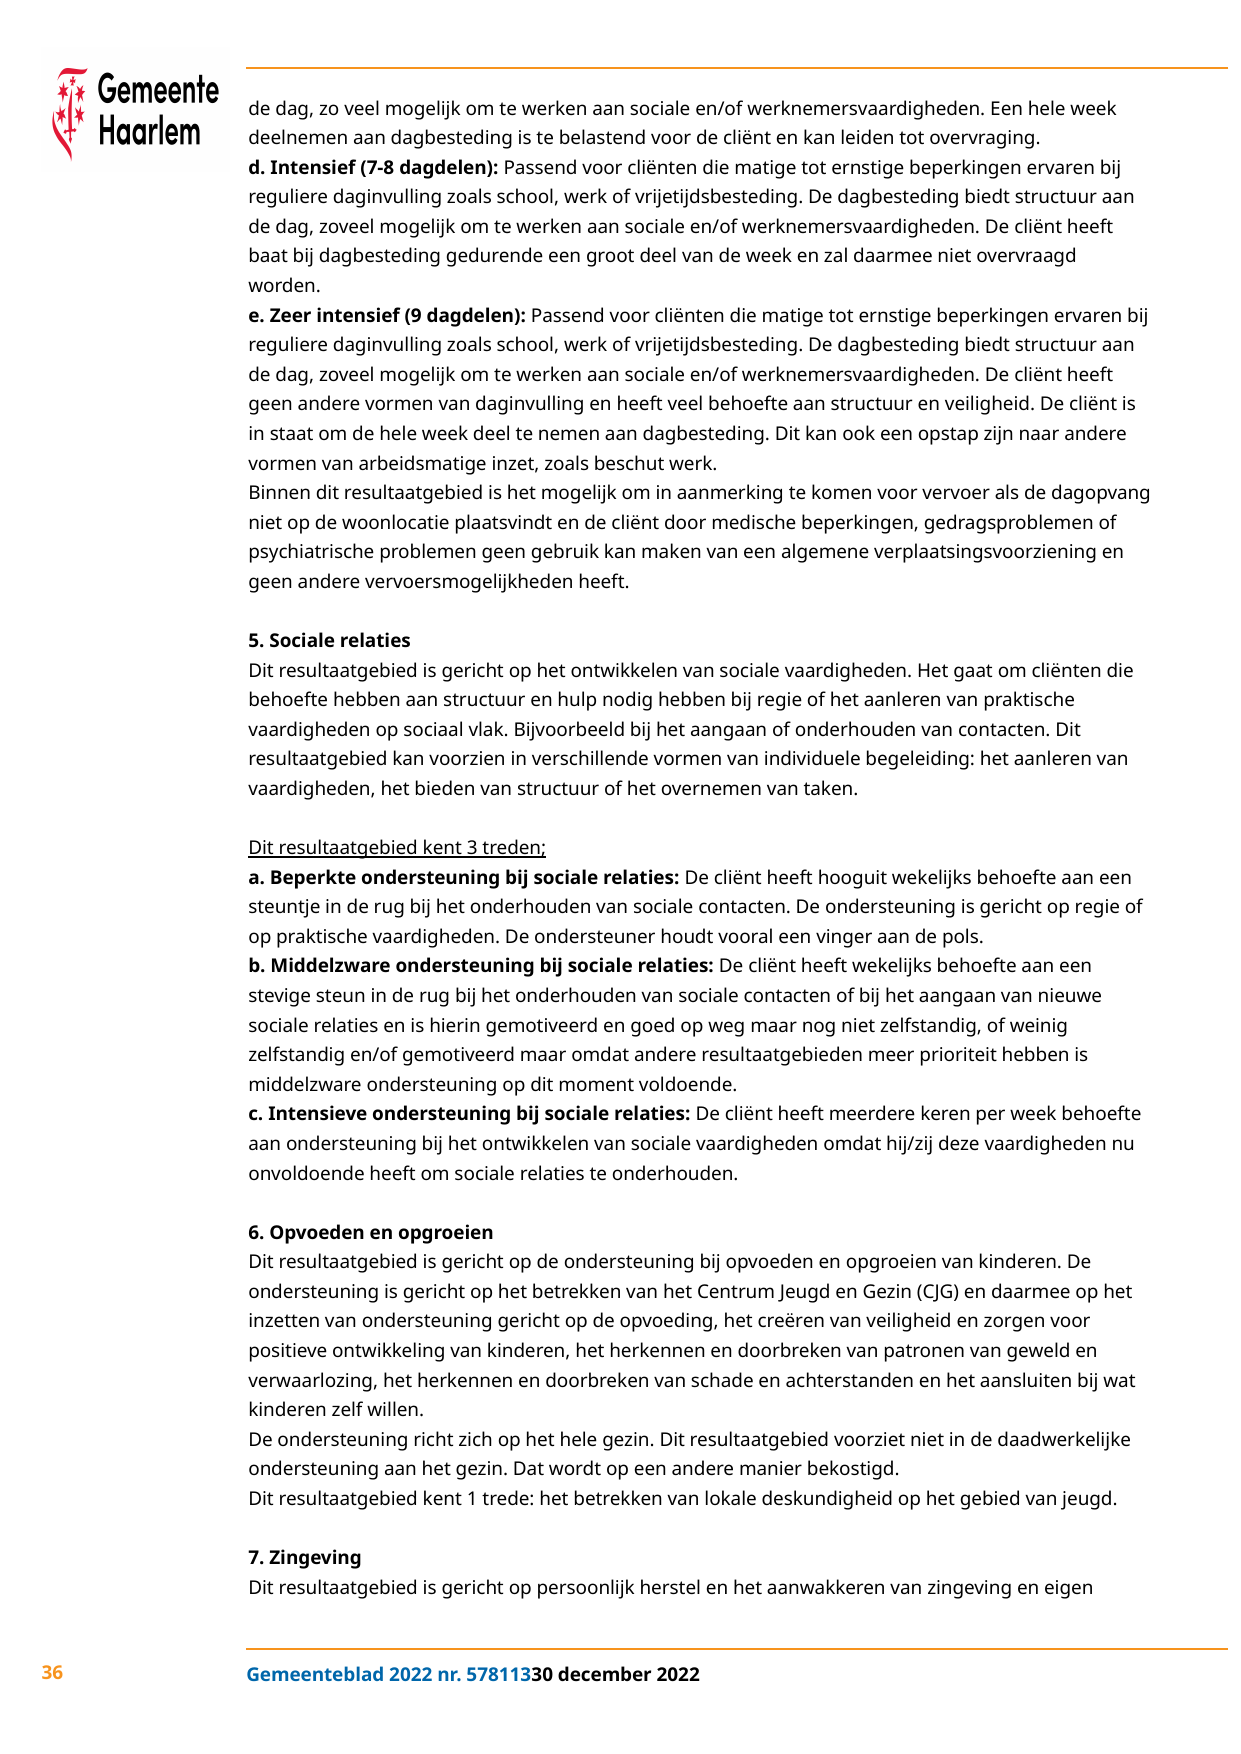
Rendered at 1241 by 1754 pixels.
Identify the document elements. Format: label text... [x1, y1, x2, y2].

text Dit resultaatgebied is gericht op de ondersteuning bij opvoeden en opgroeien van kinderen. De ondersteuning is gericht op het betrekken van het Centrum Jeugd en Gezin (CJG) en daarmee op het inzetten van ondersteuning gericht op de opvoeding, het creëren van veiligheid en zorgen voor positieve ontwikkeling van kinderen, het herkennen en doorbreken van patronen van geweld en verwaarlozing, het herkennen en doorbreken van schade en achterstanden en het aansluiten bij wat kinderen zelf willen. [248, 1248, 1152, 1422]
text b. Middelzware ondersteuning bij sociale relaties: De cliënt heeft wekelijks behoefte aan een stevige steun in de rug bij het onderhouden van sociale contacten of bij het aangaan van nieuwe sociale relaties en is hierin gemotiveerd en goed op weg maar nog niet zelfstandig, of weinig zelfstandig en/of gemotiveerd maar omdat andere resultaatgebieden meer prioriteit hebben is middelzware ondersteuning op dit moment voldoende. [248, 953, 1152, 1097]
text de dag, zo veel mogelijk om te werken aan sociale en/of werknemersvaardigheden. Een hele week deelnemen aan dagbesteding is te belastend voor de cliënt en kan leiden tot overvraging. [248, 95, 1152, 150]
text 6. Opvoeden en opgroeien [248, 1219, 1152, 1245]
text De ondersteuning richt zich op het hele gezin. Dit resultaatgebied voorziet niet in de daadwerkelijke ondersteuning aan het gezin. Dat wordt op een andere manier bekostigd. [248, 1426, 1152, 1481]
text Dit resultaatgebied is gericht op het ontwikkelen van sociale vaardigheden. Het gaat om cliënten die behoefte hebben aan structuur en hulp nodig hebben bij regie of het aanleren van praktische vaardigheden op sociaal vlak. Bijvoorbeeld bij het aangaan of onderhouden van contacten. Dit resultaatgebied kan voorzien in verschillende vormen van individuele begeleiding: het aanleren van vaardigheden, het bieden van structuur of het overnemen van taken. [248, 657, 1152, 801]
text d. Intensief (7-8 dagdelen): Passend voor cliënten die matige tot ernstige beperkingen ervaren bij reguliere daginvulling zoals school, werk of vrijetijdsbesteding. De dagbesteding biedt structuur aan de dag, zoveel mogelijk om te werken aan sociale en/of werknemersvaardigheden. De cliënt heeft baat bij dagbesteding gedurende een groot deel van de week en zal daarmee niet overvraagd worden. [248, 154, 1152, 298]
text e. Zeer intensief (9 dagdelen): Passend voor cliënten die matige tot ernstige beperkingen ervaren bij reguliere daginvulling zoals school, werk of vrijetijdsbesteding. De dagbesteding biedt structuur aan de dag, zoveel mogelijk om te werken aan sociale en/of werknemersvaardigheden. De cliënt heeft geen andere vormen van daginvulling en heeft veel behoefte aan structuur en veiligheid. De cliënt is in staat om de hele week deel te nemen aan dagbesteding. Dit kan ook een opstap zijn naar andere vormen van arbeidsmatige inzet, zoals beschut werk. [248, 302, 1152, 476]
text Dit resultaatgebied kent 3 treden; [248, 834, 1152, 860]
text c. Intensieve ondersteuning bij sociale relaties: De cliënt heeft meerdere keren per week behoefte aan ondersteuning bij het ontwikkelen van sociale vaardigheden omdat hij/zij deze vaardigheden nu onvoldoende heeft om sociale relaties te onderhouden. [248, 1101, 1152, 1186]
text a. Beperkte ondersteuning bij sociale relaties: De cliënt heeft hooguit wekelijks behoefte aan een steuntje in de rug bij het onderhouden van sociale contacten. De ondersteuning is gericht op regie of op praktische vaardigheden. De ondersteuner houdt vooral een vinger aan de pols. [248, 864, 1152, 949]
text 7. Zingeving [248, 1544, 1152, 1570]
text 5. Sociale relaties [248, 627, 1152, 653]
text Dit resultaatgebied is gericht op persoonlijk herstel en het aanwakkeren van zingeving en eigen [248, 1574, 1152, 1600]
text Dit resultaatgebied kent 1 trede: het betrekken van lokale deskundigheid op het gebied van jeugd. [248, 1485, 1152, 1511]
text Binnen dit resultaatgebied is het mogelijk om in aanmerking te komen voor vervoer als de dagopvang niet op de woonlocatie plaatsvindt en de cliënt door medische beperkingen, gedragsproblemen of psychiatrische problemen geen gebruik kan maken van een algemene verplaatsingsvoorziening en geen andere vervoersmogelijkheden heeft. [248, 479, 1152, 594]
picture [41, 47, 231, 172]
